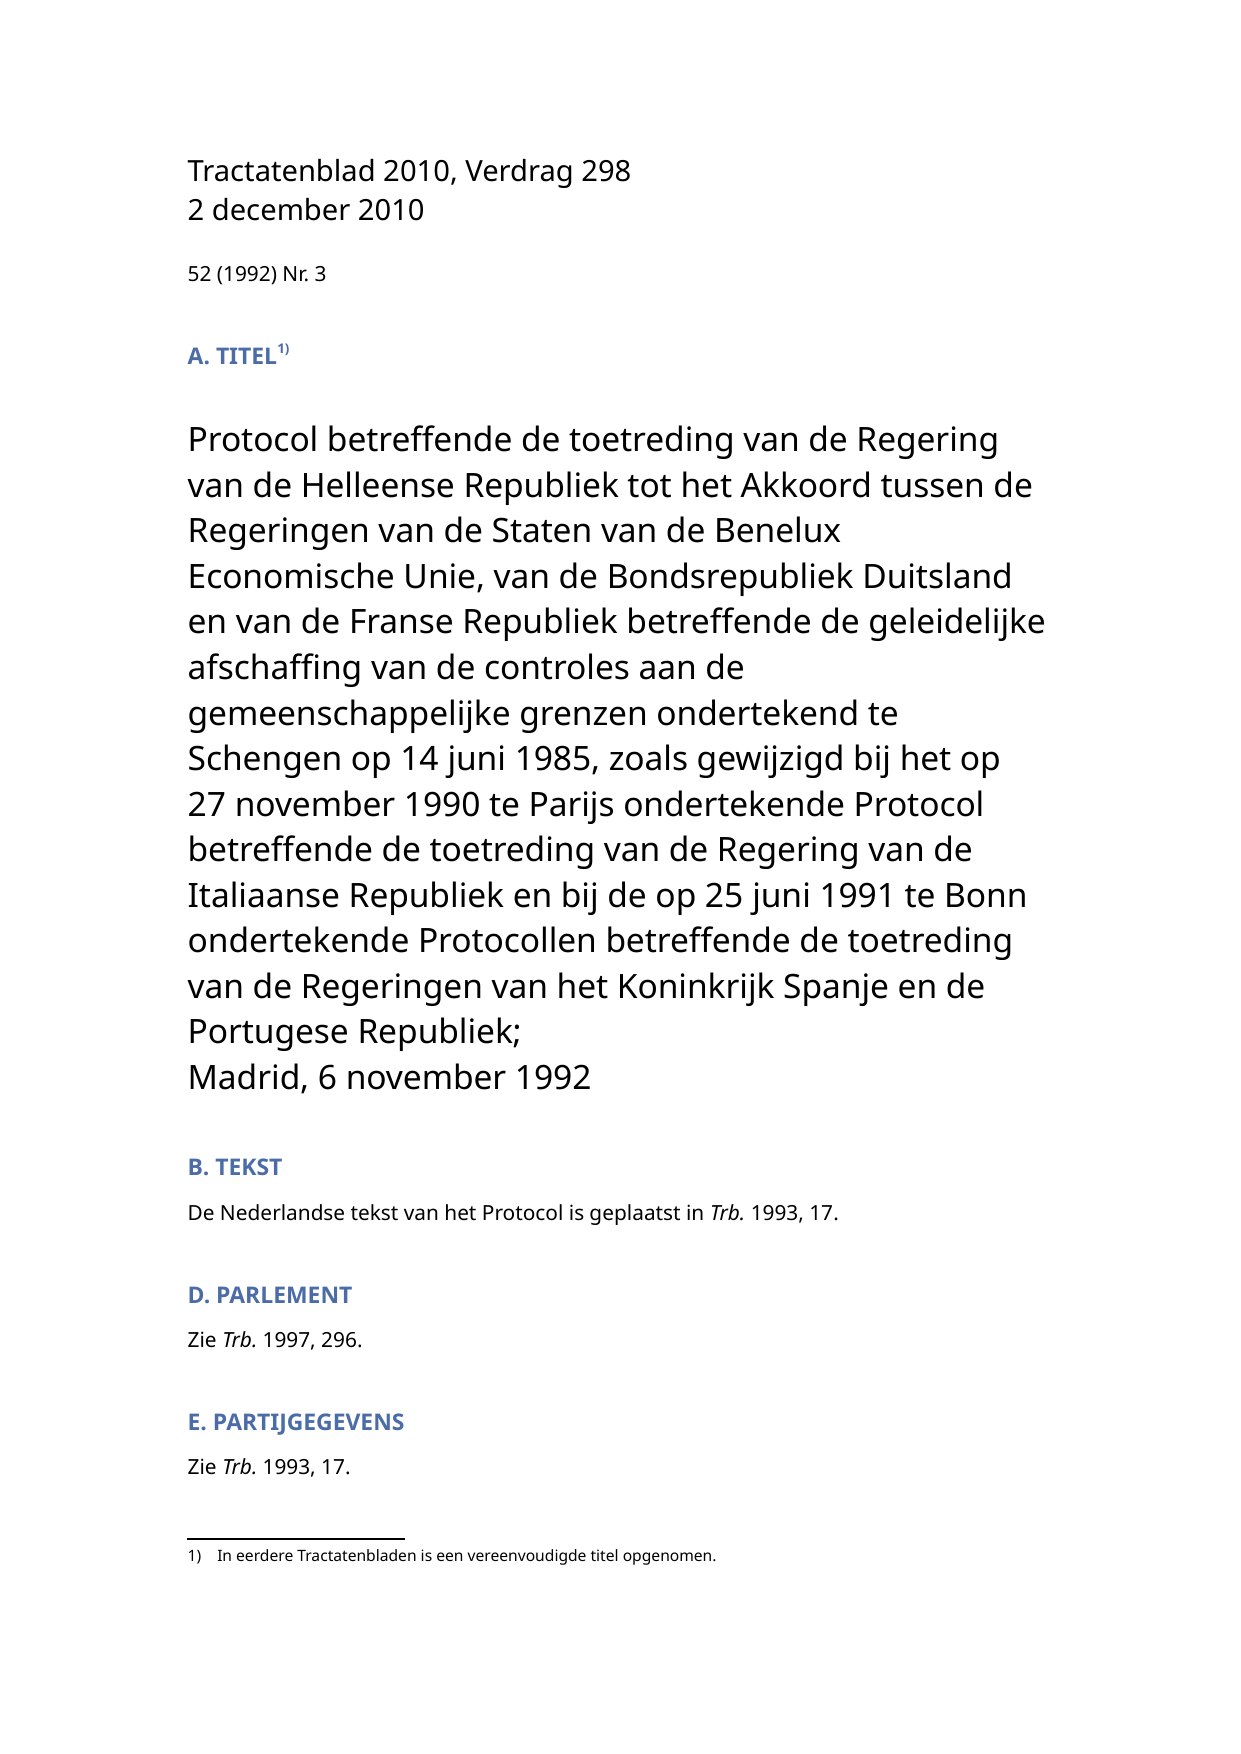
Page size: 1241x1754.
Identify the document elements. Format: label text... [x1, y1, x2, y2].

subtitle D. PARLEMENT [187, 1278, 1053, 1310]
text 2 december 2010 [187, 190, 1053, 229]
subtitle E. PARTIJGEGEVENS [187, 1406, 1053, 1437]
text Zie Trb. 1997, 296. [187, 1325, 1053, 1353]
text Zie Trb. 1993, 17. [187, 1452, 1053, 1480]
text Tractatenblad 2010, Verdrag 298 [187, 150, 1053, 190]
text Madrid, 6 november 1992 [187, 1053, 1053, 1099]
subtitle A. TITEL [187, 340, 1053, 371]
text 52 (1992) Nr. 3 [187, 259, 1053, 287]
text De Nederlandse tekst van het Protocol is geplaatst in Trb. 1993, 17. [187, 1198, 1053, 1226]
subtitle B. TEKST [187, 1151, 1053, 1183]
text In eerdere Tractatenbladen is een vereenvoudigde titel opgenomen. [187, 1538, 1053, 1566]
text Protocol betreffende de toetreding van de Regering van de Helleense Republiek tot het Akkoord tussen de Regeringen van de Staten van de Benelux Economische Unie, van de Bondsrepubliek Duitsland en van de Franse Republiek betreffende de geleidelijke afschaffing van de controles aan de gemeenschappelijke grenzen ondertekend te Schengen op 14 juni 1985, zoals gewijzigd bij het op 27 november 1990 te Parijs ondertekende Protocol betreffende de toetreding van de Regering van de Italiaanse Republiek en bij de op 25 juni 1991 te Bonn ondertekende Protocollen betreffende de toetreding van de Regeringen van het Koninkrijk Spanje en de Portugese Republiek; [187, 416, 1053, 1053]
